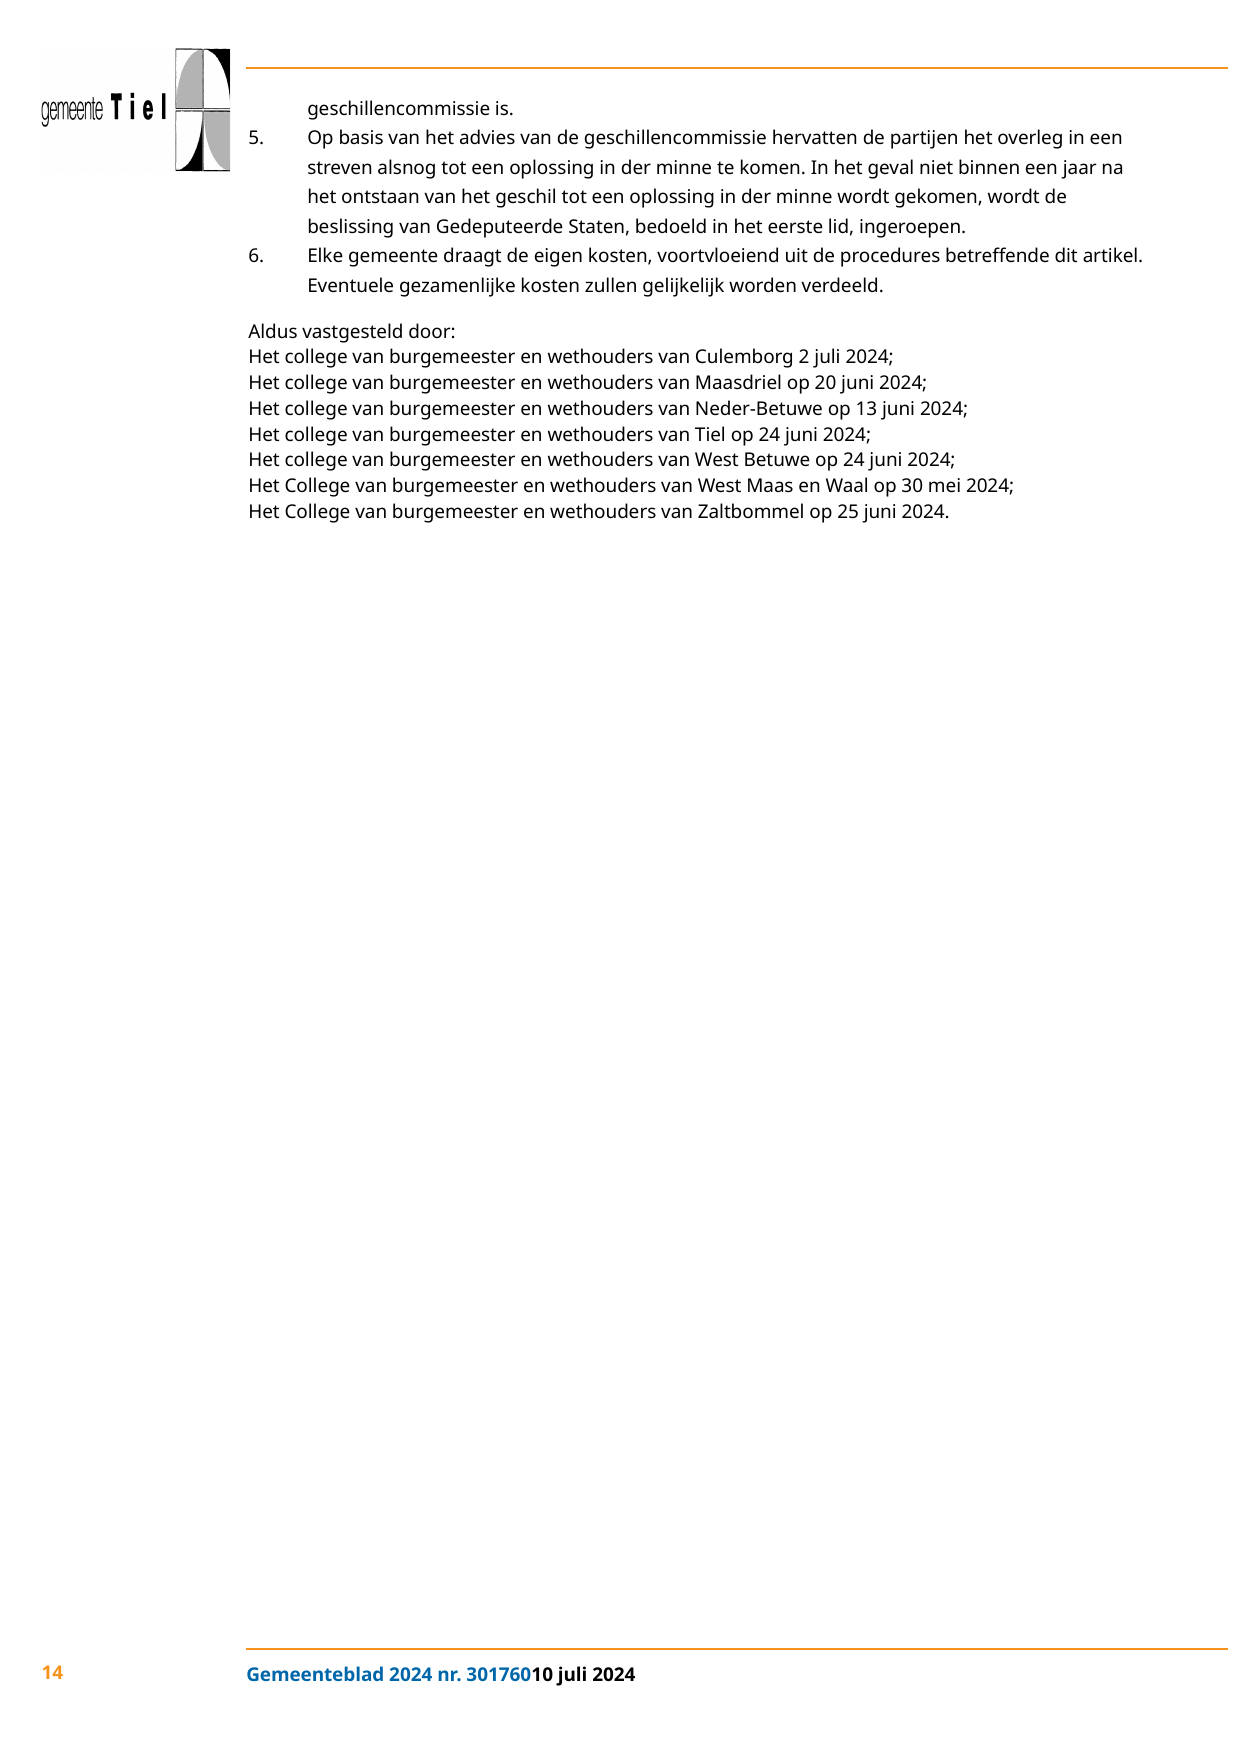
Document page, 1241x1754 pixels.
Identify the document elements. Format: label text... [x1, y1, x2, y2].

list geschillencommissie is. [248, 95, 1152, 121]
list Op basis van het advies van de geschillencommissie hervatten de partijen het overleg in een streven alsnog tot een oplossing in der minne te komen. In het geval niet binnen een jaar na het ontstaan van het geschil tot een oplossing in der minne wordt gekomen, wordt de beslissing van Gedeputeerde Staten, bedoeld in het eerste lid, ingeroepen. [248, 124, 1152, 239]
text Het College van burgemeester en wethouders van Zaltbommel op 25 juni 2024. [248, 498, 1152, 524]
text Aldus vastgesteld door: [248, 318, 1152, 344]
text Het college van burgemeester en wethouders van Tiel op 24 juni 2024; [248, 421, 1152, 447]
text Het college van burgemeester en wethouders van Maasdriel op 20 juni 2024; [248, 369, 1152, 395]
text Het College van burgemeester en wethouders van West Maas en Waal op 30 mei 2024; [248, 472, 1152, 498]
list Elke gemeente draagt de eigen kosten, voortvloeiend uit de procedures betreffende dit artikel. Eventuele gezamenlijke kosten zullen gelijkelijk worden verdeeld. [248, 243, 1152, 298]
picture [41, 47, 231, 172]
text Het college van burgemeester en wethouders van Neder-Betuwe op 13 juni 2024; [248, 395, 1152, 421]
text Het college van burgemeester en wethouders van West Betuwe op 24 juni 2024; [248, 447, 1152, 472]
text Het college van burgemeester en wethouders van Culemborg 2 juli 2024; [248, 344, 1152, 369]
